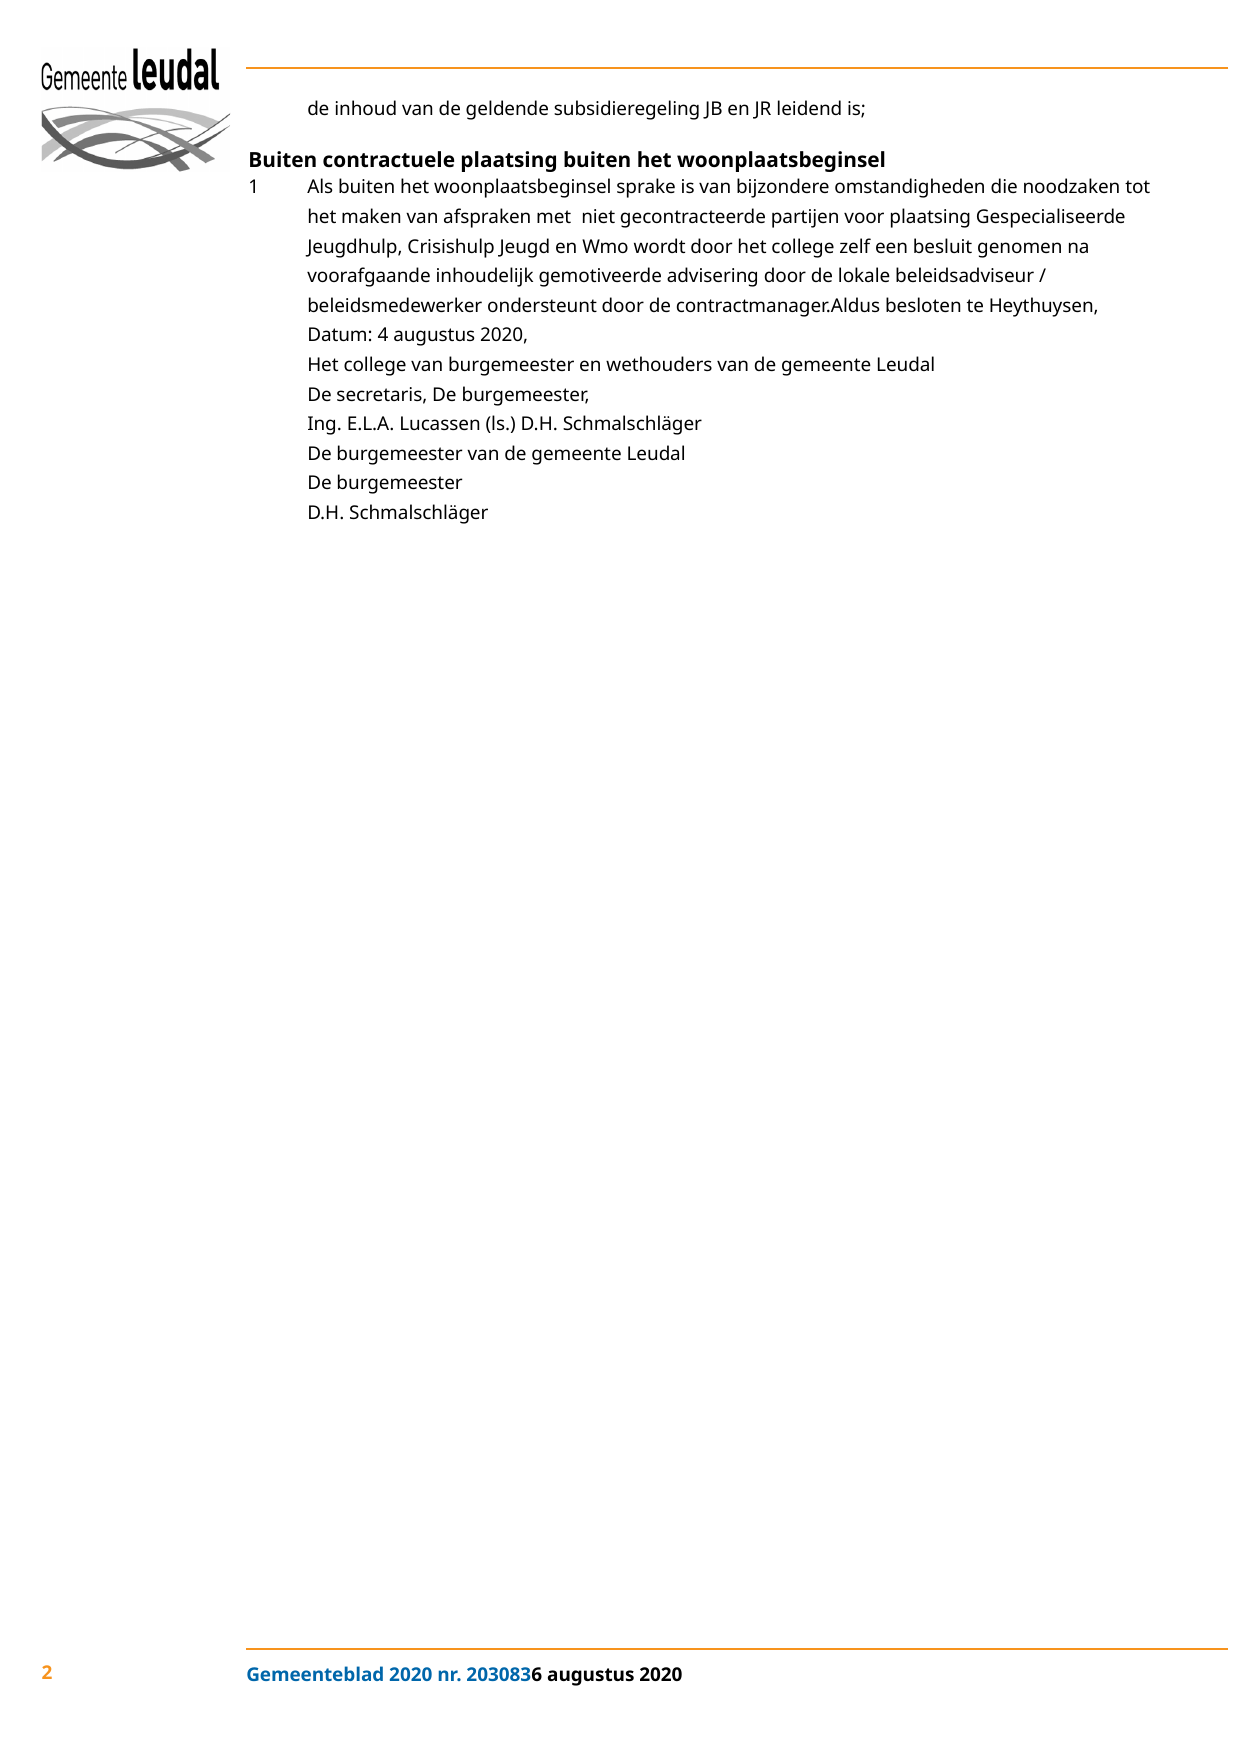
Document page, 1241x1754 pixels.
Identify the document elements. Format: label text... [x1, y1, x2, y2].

list De burgemeester van de gemeente Leudal [248, 440, 1152, 466]
picture [41, 47, 231, 172]
list Als buiten het woonplaatsbeginsel sprake is van bijzondere omstandigheden die noodzaken tot het maken van afspraken met niet gecontracteerde partijen voor plaatsing Gespecialiseerde Jeugdhulp, Crisishulp Jeugd en Wmo wordt door het college zelf een besluit genomen na voorafgaande inhoudelijk gemotiveerde advisering door de lokale beleidsadviseur / beleidsmedewerker ondersteunt door de contractmanager.Aldus besloten te Heythuysen, [248, 174, 1152, 318]
list De secretaris, De burgemeester, [248, 381, 1152, 406]
list de inhoud van de geldende subsidieregeling JB en JR leidend is; [248, 95, 1152, 121]
list De burgemeester [248, 469, 1152, 495]
text Buiten contractuele plaatsing buiten het woonplaatsbeginsel [248, 145, 1152, 174]
list Het college van burgemeester en wethouders van de gemeente Leudal [248, 351, 1152, 377]
list D.H. Schmalschläger [248, 499, 1152, 525]
list Ing. E.L.A. Lucassen (ls.) D.H. Schmalschläger [248, 410, 1152, 436]
list Datum: 4 augustus 2020, [248, 322, 1152, 347]
